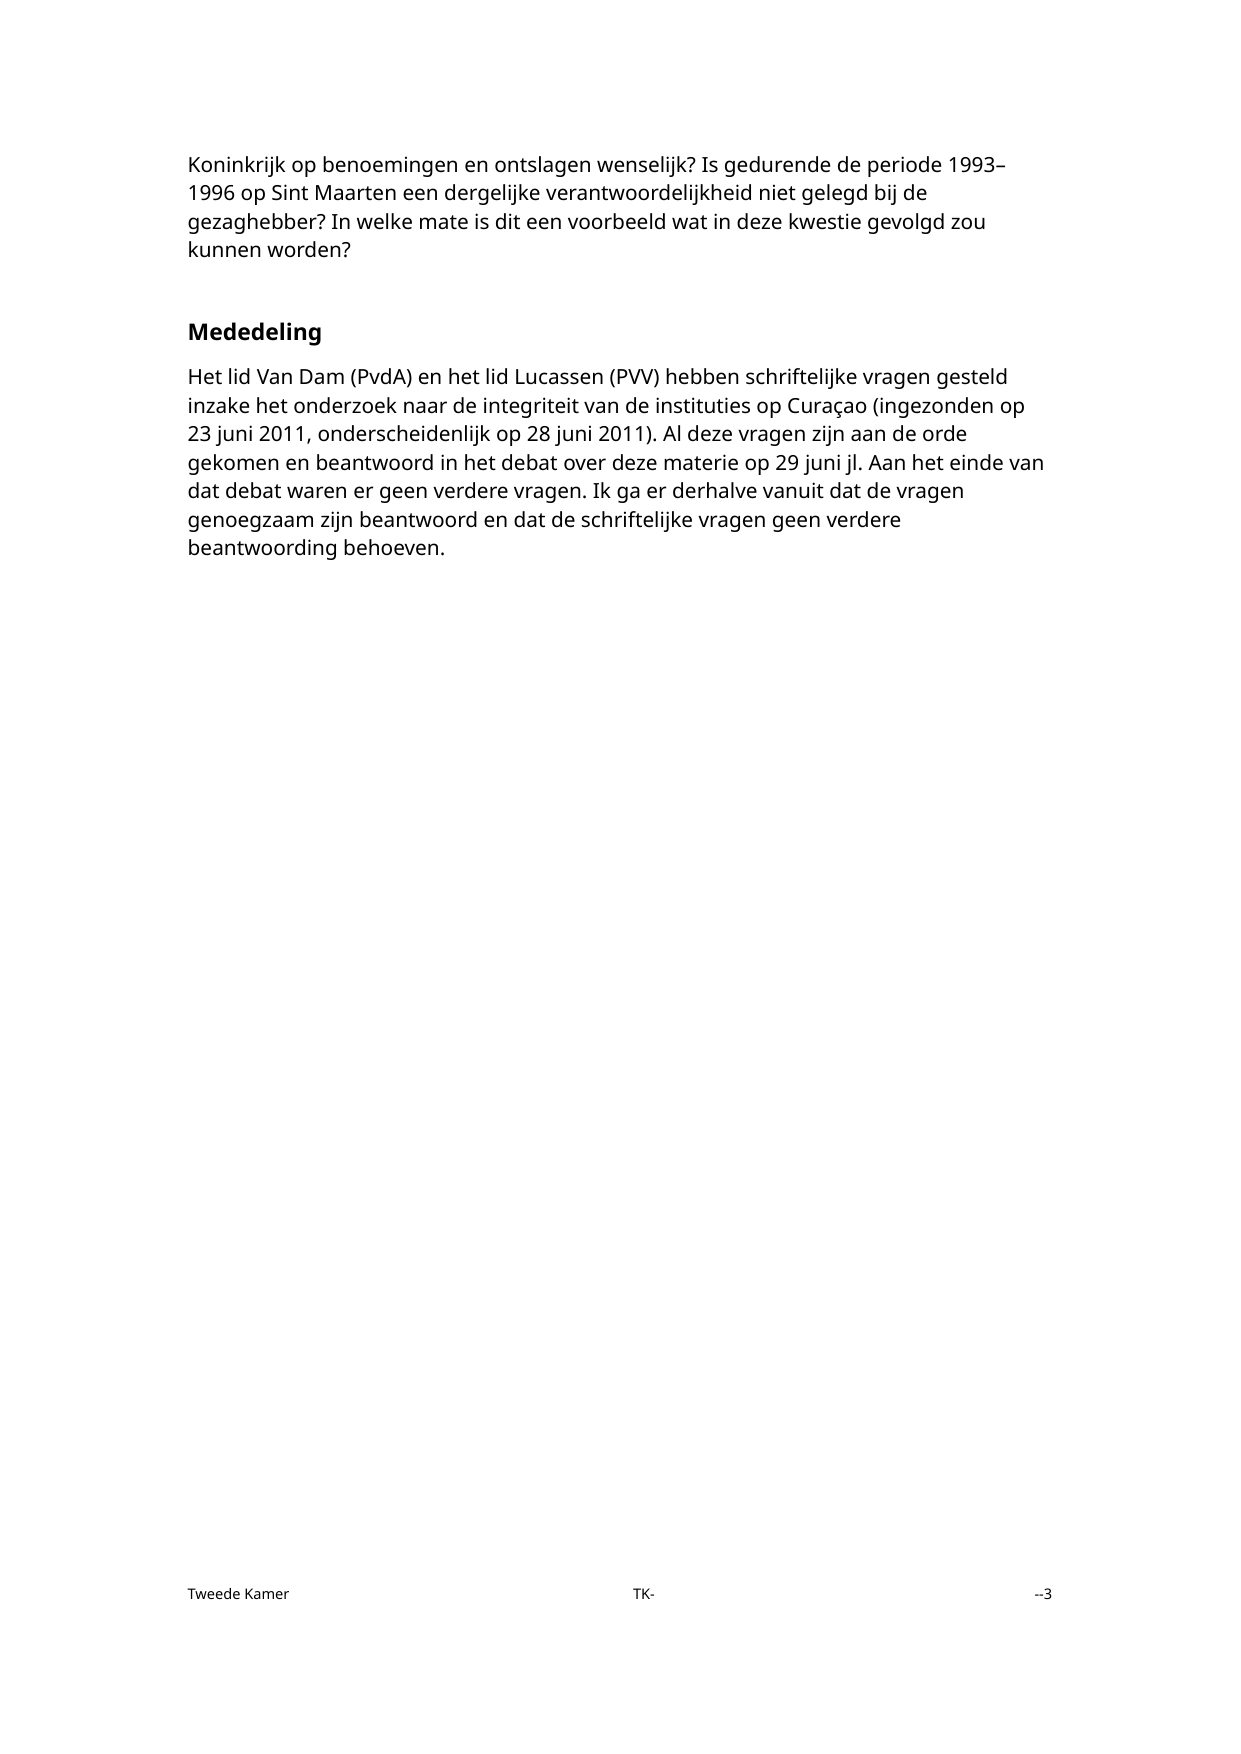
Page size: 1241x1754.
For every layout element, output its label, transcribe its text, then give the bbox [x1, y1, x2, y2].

text Koninkrijk op benoemingen en ontslagen wenselijk? Is gedurende de periode 1993–1996 op Sint Maarten een dergelijke verantwoordelijkheid niet gelegd bij de gezaghebber? In welke mate is dit een voorbeeld wat in deze kwestie gevolgd zou kunnen worden? [187, 150, 1053, 264]
subtitle Mededeling [187, 316, 1053, 347]
text Het lid Van Dam (PvdA) en het lid Lucassen (PVV) hebben schriftelijke vragen gesteld inzake het onderzoek naar de integriteit van de instituties op Curaçao (ingezonden op 23 juni 2011, onderscheidenlijk op 28 juni 2011). Al deze vragen zijn aan de orde gekomen en beantwoord in het debat over deze materie op 29 juni jl. Aan het einde van dat debat waren er geen verdere vragen. Ik ga er derhalve vanuit dat de vragen genoegzaam zijn beantwoord en dat de schriftelijke vragen geen verdere beantwoording behoeven. [187, 362, 1053, 562]
